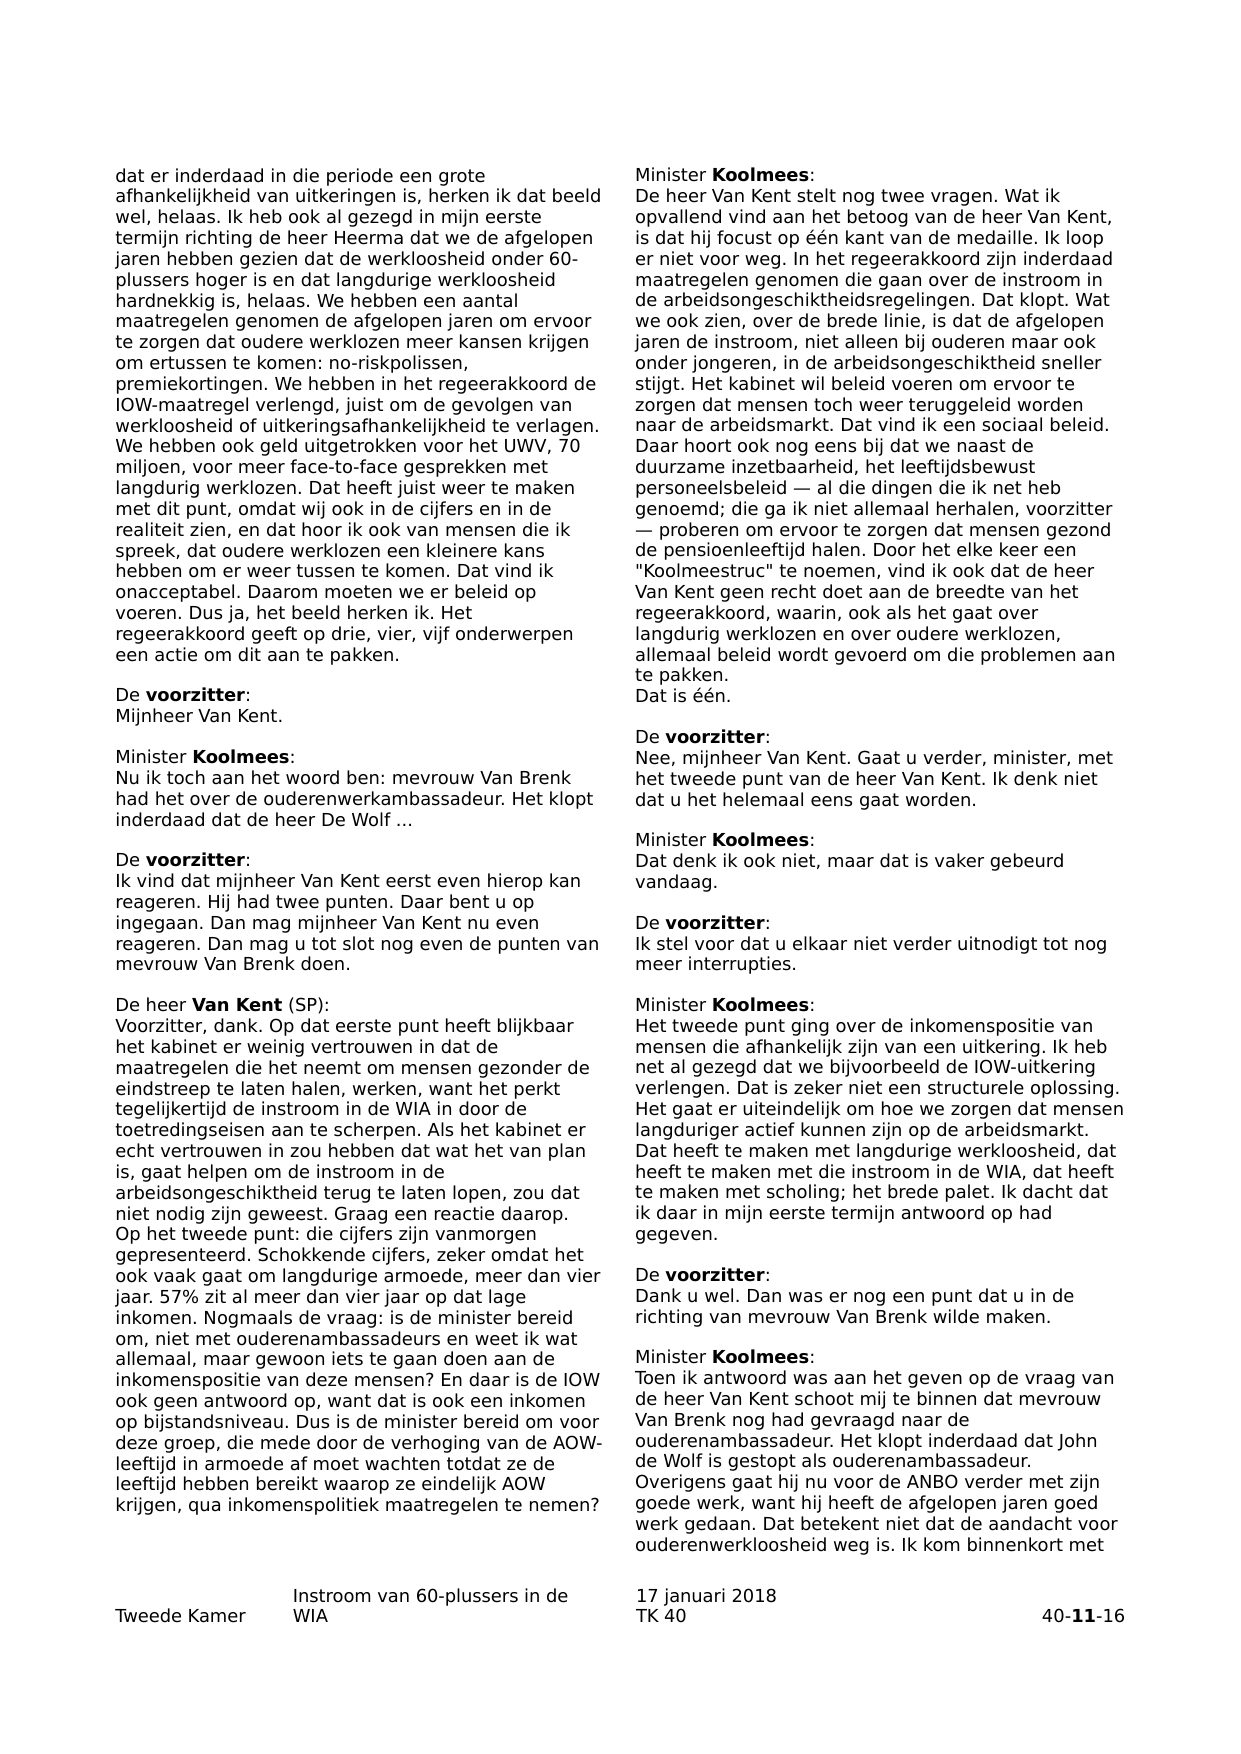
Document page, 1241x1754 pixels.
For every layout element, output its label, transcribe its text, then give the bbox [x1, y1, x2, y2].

text Minister Koolmees: [635, 1347, 1125, 1368]
text Voorzitter, dank. Op dat eerste punt heeft blijkbaar het kabinet er weinig vertrouwen in dat de maatregelen die het neemt om mensen gezonder de eindstreep te laten halen, werken, want het perkt tegelijkertijd de instroom in de WIA in door de toetredingseisen aan te scherpen. Als het kabinet er echt vertrouwen in zou hebben dat wat het van plan is, gaat helpen om de instroom in de arbeidsongeschiktheid terug te laten lopen, zou dat niet nodig zijn geweest. Graag een reactie daarop. [115, 1016, 605, 1224]
text De heer Van Kent (SP): [115, 995, 605, 1016]
text Minister Koolmees: [635, 165, 1125, 186]
text Dat denk ik ook niet, maar dat is vaker gebeurd vandaag. [635, 851, 1125, 892]
text Dat is één. [635, 686, 1125, 707]
text Nee, mijnheer Van Kent. Gaat u verder, minister, met het tweede punt van de heer Van Kent. Ik denk niet dat u het helemaal eens gaat worden. [635, 748, 1125, 810]
text Minister Koolmees: [635, 830, 1125, 851]
text Het tweede punt ging over de inkomenspositie van mensen die afhankelijk zijn van een uitkering. Ik heb net al gezegd dat we bijvoorbeeld de IOW-uitkering verlengen. Dat is zeker niet een structurele oplossing. Het gaat er uiteindelijk om hoe we zorgen dat mensen langduriger actief kunnen zijn op de arbeidsmarkt. Dat heeft te maken met langdurige werkloosheid, dat heeft te maken met die instroom in de WIA, dat heeft te maken met scholing; het brede palet. Ik dacht dat ik daar in mijn eerste termijn antwoord op had gegeven. [635, 1016, 1125, 1245]
text Nu ik toch aan het woord ben: mevrouw Van Brenk had het over de ouderenwerkambassadeur. Het klopt inderdaad dat de heer De Wolf ... [115, 768, 605, 830]
text De voorzitter: [635, 727, 1125, 748]
text De heer Van Kent stelt nog twee vragen. Wat ik opvallend vind aan het betoog van de heer Van Kent, is dat hij focust op één kant van de medaille. Ik loop er niet voor weg. In het regeerakkoord zijn inderdaad maatregelen genomen die gaan over de instroom in de arbeidsongeschiktheidsregelingen. Dat klopt. Wat we ook zien, over de brede linie, is dat de afgelopen jaren de instroom, niet alleen bij ouderen maar ook onder jongeren, in de arbeidsongeschiktheid sneller stijgt. Het kabinet wil beleid voeren om ervoor te zorgen dat mensen toch weer teruggeleid worden naar de arbeidsmarkt. Dat vind ik een sociaal beleid. Daar hoort ook nog eens bij dat we naast de duurzame inzetbaarheid, het leeftijdsbewust personeelsbeleid — al die dingen die ik net heb genoemd; die ga ik niet allemaal herhalen, voorzitter — proberen om ervoor te zorgen dat mensen gezond de pensioenleeftijd halen. Door het elke keer een "Koolmeestruc" te noemen, vind ik ook dat de heer Van Kent geen recht doet aan de breedte van het regeerakkoord, waarin, ook als het gaat over langdurig werklozen en over oudere werklozen, allemaal beleid wordt gevoerd om die problemen aan te pakken. [635, 186, 1125, 686]
text Ik stel voor dat u elkaar niet verder uitnodigt tot nog meer interrupties. [635, 933, 1125, 975]
text Op het tweede punt: die cijfers zijn vanmorgen gepresenteerd. Schokkende cijfers, zeker omdat het ook vaak gaat om langdurige armoede, meer dan vier jaar. 57% zit al meer dan vier jaar op dat lage inkomen. Nogmaals de vraag: is de minister bereid om, niet met ouderenambassadeurs en weet ik wat allemaal, maar gewoon iets te gaan doen aan de inkomenspositie van deze mensen? En daar is de IOW ook geen antwoord op, want dat is ook een inkomen op bijstandsniveau. Dus is de minister bereid om voor deze groep, die mede door de verhoging van de AOW-leeftijd in armoede af moet wachten totdat ze de leeftijd hebben bereikt waarop ze eindelijk AOW krijgen, qua inkomenspolitiek maatregelen te nemen? [115, 1224, 605, 1516]
text Minister Koolmees: [635, 995, 1125, 1016]
text De voorzitter: [115, 685, 605, 706]
text De voorzitter: [115, 850, 605, 871]
text De voorzitter: [635, 912, 1125, 933]
text Toen ik antwoord was aan het geven op de vraag van de heer Van Kent schoot mij te binnen dat mevrouw Van Brenk nog had gevraagd naar de ouderenambassadeur. Het klopt inderdaad dat John de Wolf is gestopt als ouderenambassadeur. Overigens gaat hij nu voor de ANBO verder met zijn goede werk, want hij heeft de afgelopen jaren goed werk gedaan. Dat betekent niet dat de aandacht voor ouderenwerkloosheid weg is. Ik kom binnenkort met [635, 1368, 1125, 1555]
text De voorzitter: [635, 1265, 1125, 1286]
text Mijnheer Van Kent. [115, 706, 605, 727]
text dat er inderdaad in die periode een grote afhankelijkheid van uitkeringen is, herken ik dat beeld wel, helaas. Ik heb ook al gezegd in mijn eerste termijn richting de heer Heerma dat we de afgelopen jaren hebben gezien dat de werkloosheid onder 60-plussers hoger is en dat langdurige werkloosheid hardnekkig is, helaas. We hebben een aantal maatregelen genomen de afgelopen jaren om ervoor te zorgen dat oudere werklozen meer kansen krijgen om ertussen te komen: no-riskpolissen, premiekortingen. We hebben in het regeerakkoord de IOW-maatregel verlengd, juist om de gevolgen van werkloosheid of uitkeringsafhankelijkheid te verlagen. We hebben ook geld uitgetrokken voor het UWV, 70 miljoen, voor meer face-to-face gesprekken met langdurig werklozen. Dat heeft juist weer te maken met dit punt, omdat wij ook in de cijfers en in de realiteit zien, en dat hoor ik ook van mensen die ik spreek, dat oudere werklozen een kleinere kans hebben om er weer tussen te komen. Dat vind ik onacceptabel. Daarom moeten we er beleid op voeren. Dus ja, het beeld herken ik. Het regeerakkoord geeft op drie, vier, vijf onderwerpen een actie om dit aan te pakken. [115, 165, 605, 665]
text Ik vind dat mijnheer Van Kent eerst even hierop kan reageren. Hij had twee punten. Daar bent u op ingegaan. Dan mag mijnheer Van Kent nu even reageren. Dan mag u tot slot nog even de punten van mevrouw Van Brenk doen. [115, 871, 605, 975]
text Dank u wel. Dan was er nog een punt dat u in de richting van mevrouw Van Brenk wilde maken. [635, 1286, 1125, 1327]
text Minister Koolmees: [115, 747, 605, 768]
